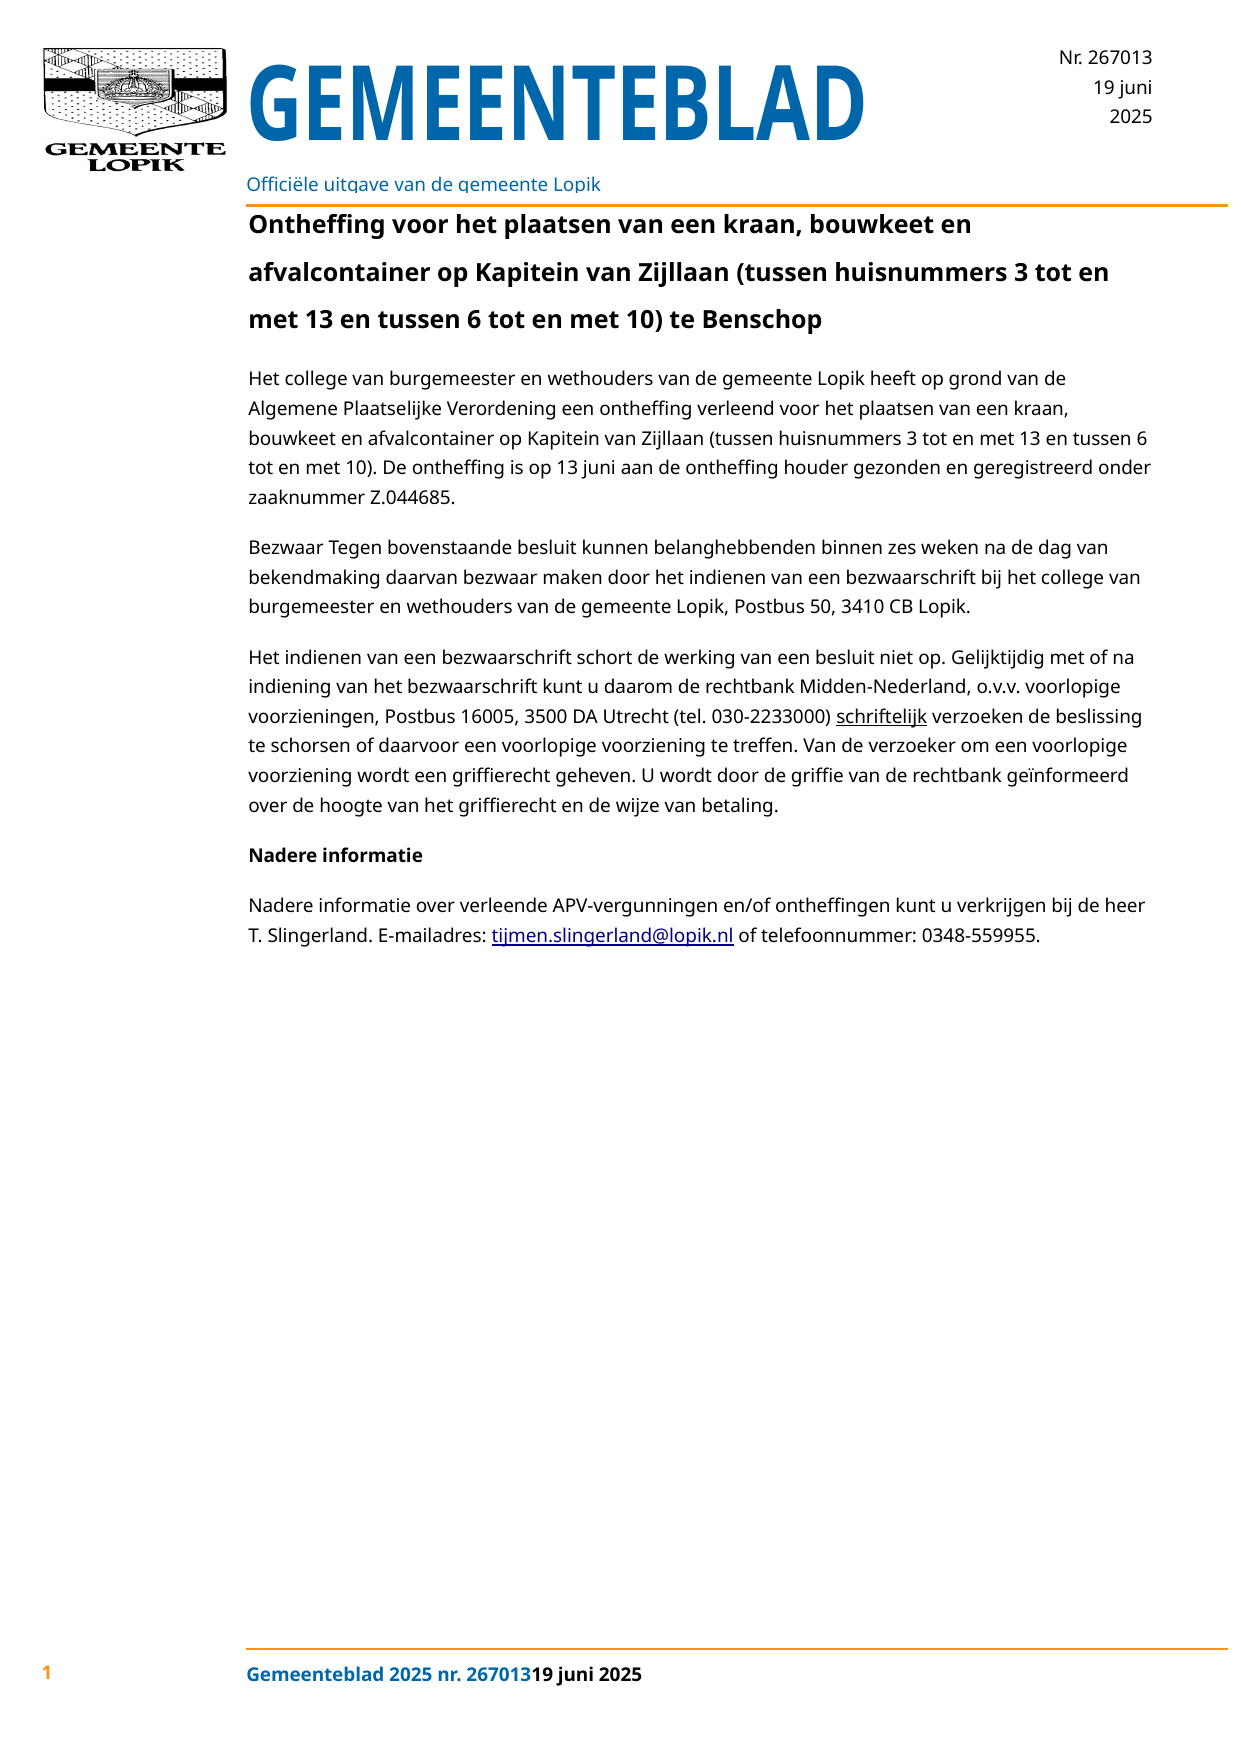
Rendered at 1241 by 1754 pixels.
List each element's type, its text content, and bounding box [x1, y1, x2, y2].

text Het college van burgemeester en wethouders van de gemeente Lopik heeft op grond van de Algemene Plaatselijke Verordening een ontheffing verleend voor het plaatsen van een kraan, bouwkeet en afvalcontainer op Kapitein van Zijllaan (tussen huisnummers 3 tot en met 13 en tussen 6 tot en met 10). De ontheffing is op 13 juni aan de ontheffing houder gezonden en geregistreerd onder zaaknummer Z.044685. [248, 366, 1152, 509]
text Nadere informatie [248, 842, 1152, 868]
picture [41, 47, 231, 172]
text Nadere informatie over verleende APV-vergunningen en/of ontheffingen kunt u verkrijgen bij de heer T. Slingerland. E-mailadres: tijmen.slingerland@lopik.nl of telefoonnummer: 0348-559955. [248, 893, 1152, 948]
text Ontheffing voor het plaatsen van een kraan, bouwkeet en afvalcontainer op Kapitein van Zijllaan (tussen huisnummers 3 tot en met 13 en tussen 6 tot en met 10) te Benschop [248, 207, 1152, 336]
text Het indienen van een bezwaarschrift schort de werking van een besluit niet op. Gelijktijdig met of na indiening van het bezwaarschrift kunt u daarom de rechtbank Midden-Nederland, o.v.v. voorlopige voorzieningen, Postbus 16005, 3500 DA Utrecht (tel. 030-2233000) schriftelijk verzoeken de beslissing te schorsen of daarvoor een voorlopige voorziening te treffen. Van de verzoeker om een voorlopige voorziening wordt een griffierecht geheven. U wordt door de griffie van de rechtbank geïnformeerd over de hoogte van het griffierecht en de wijze van betaling. [248, 644, 1152, 817]
text Bezwaar Tegen bovenstaande besluit kunnen belanghebbenden binnen zes weken na de dag van bekendmaking daarvan bezwaar maken door het indienen van een bezwaarschrift bij het college van burgemeester en wethouders van de gemeente Lopik, Postbus 50, 3410 CB Lopik. [248, 534, 1152, 619]
